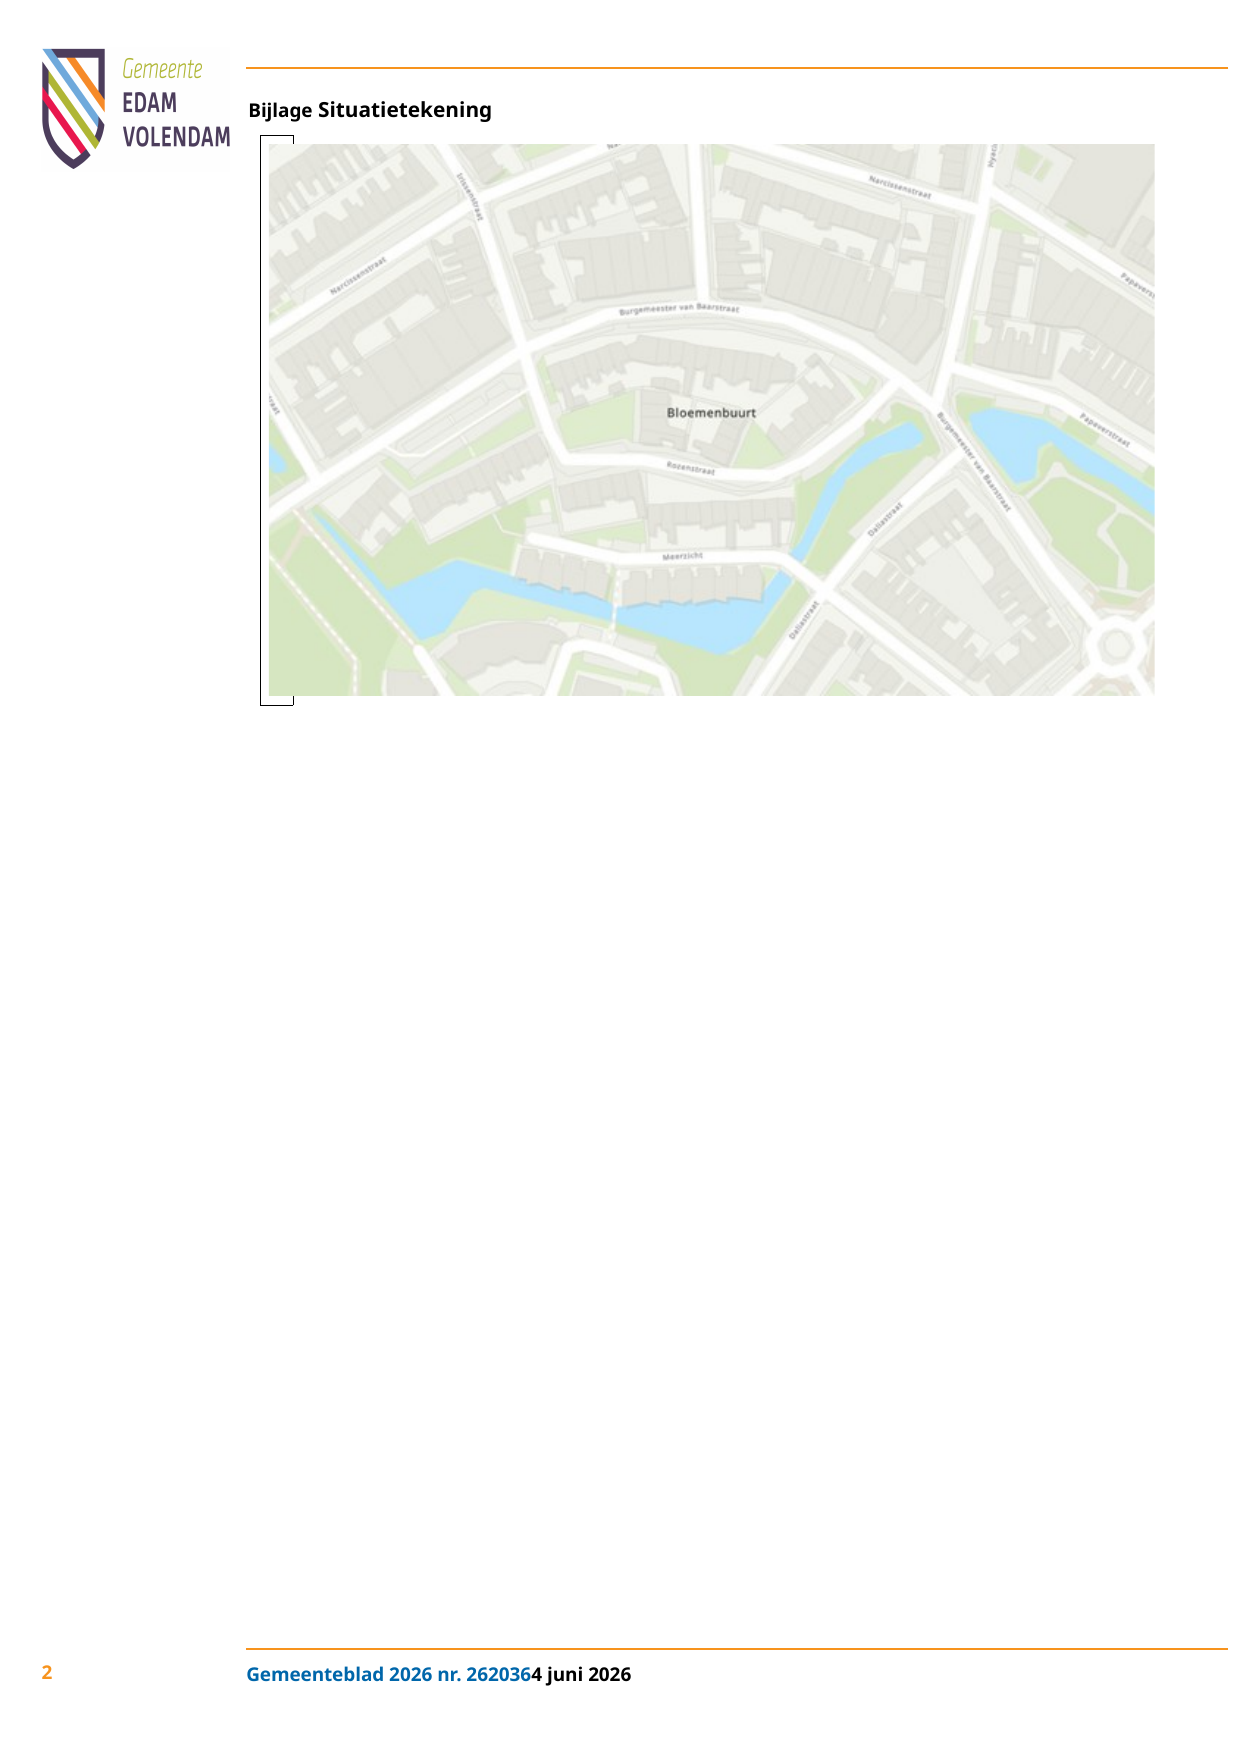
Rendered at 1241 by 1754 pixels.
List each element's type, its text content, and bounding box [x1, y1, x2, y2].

picture [41, 47, 231, 172]
picture [268, 144, 1155, 696]
text Bijlage Situatietekening [248, 95, 1152, 123]
